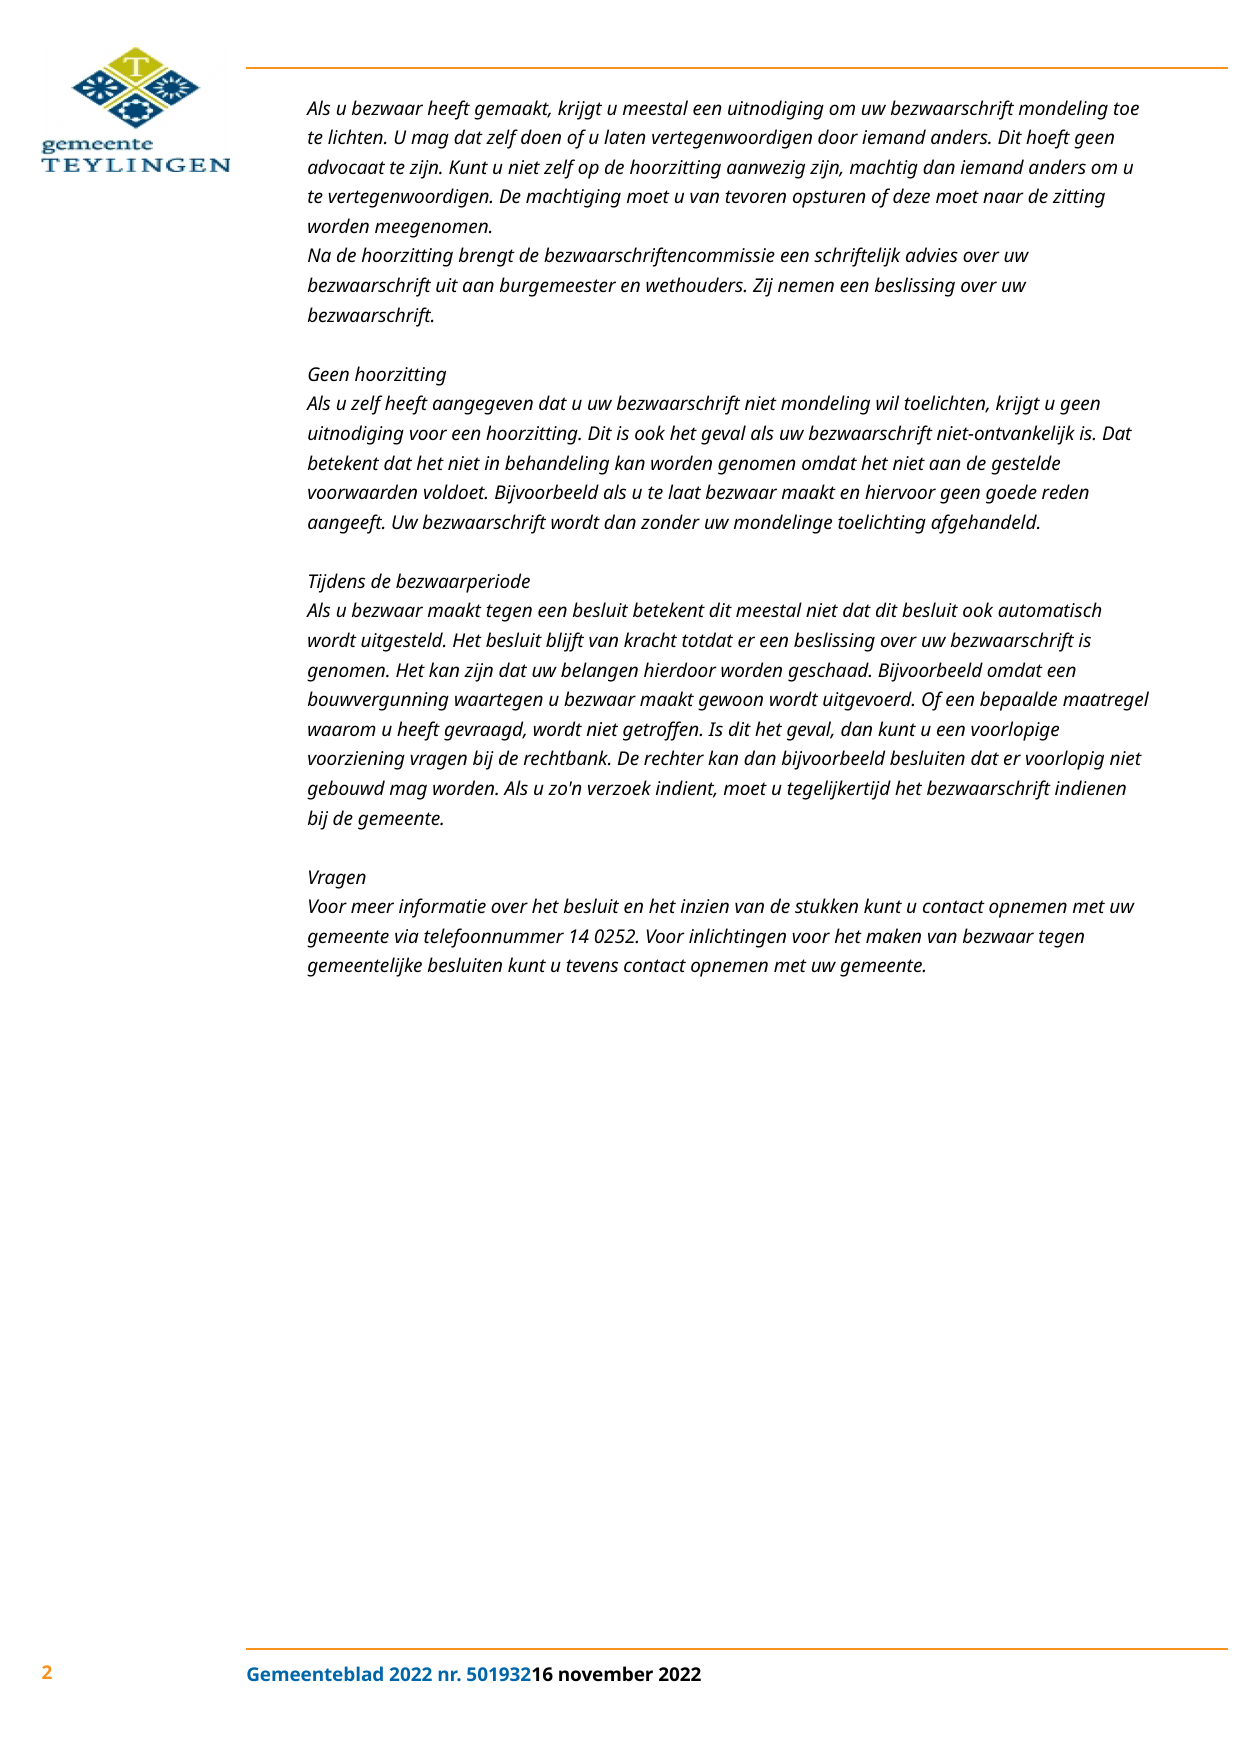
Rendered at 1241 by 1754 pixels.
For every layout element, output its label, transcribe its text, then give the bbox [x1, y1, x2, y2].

list Als u zelf heeft aangegeven dat u uw bezwaarschrift niet mondeling wil toelichten, krijgt u geen uitnodiging voor een hoorzitting. Dit is ook het geval als uw bezwaarschrift niet-ontvankelijk is. Dat betekent dat het niet in behandeling kan worden genomen omdat het niet aan de gestelde voorwaarden voldoet. Bijvoorbeeld als u te laat bezwaar maakt en hiervoor geen goede reden aangeeft. Uw bezwaarschrift wordt dan zonder uw mondelinge toelichting afgehandeld. [248, 391, 1152, 535]
list Als u bezwaar heeft gemaakt, krijgt u meestal een uitnodiging om uw bezwaarschrift mondeling toe te lichten. U mag dat zelf doen of u laten vertegenwoordigen door iemand anders. Dit hoeft geen advocaat te zijn. Kunt u niet zelf op de hoorzitting aanwezig zijn, machtig dan iemand anders om u te vertegenwoordigen. De machtiging moet u van tevoren opsturen of deze moet naar de zitting worden meegenomen. [248, 95, 1152, 239]
list Geen hoorzitting [248, 361, 1152, 387]
list Tijdens de bezwaarperiode [248, 568, 1152, 594]
picture [41, 47, 231, 172]
list Na de hoorzitting brengt de bezwaarschriftencommissie een schriftelijk advies over uw bezwaarschrift uit aan burgemeester en wethouders. Zij nemen een beslissing over uw bezwaarschrift. [248, 243, 1152, 328]
list Voor meer informatie over het besluit en het inzien van de stukken kunt u contact opnemen met uw gemeente via telefoonnummer 14 0252. Voor inlichtingen voor het maken van bezwaar tegen gemeentelijke besluiten kunt u tevens contact opnemen met uw gemeente. [248, 893, 1152, 978]
list Als u bezwaar maakt tegen een besluit betekent dit meestal niet dat dit besluit ook automatisch wordt uitgesteld. Het besluit blijft van kracht totdat er een beslissing over uw bezwaarschrift is genomen. Het kan zijn dat uw belangen hierdoor worden geschaad. Bijvoorbeeld omdat een bouwvergunning waartegen u bezwaar maakt gewoon wordt uitgevoerd. Of een bepaalde maatregel waarom u heeft gevraagd, wordt niet getroffen. Is dit het geval, dan kunt u een voorlopige voorziening vragen bij de rechtbank. De rechter kan dan bijvoorbeeld besluiten dat er voorlopig niet gebouwd mag worden. Als u zo'n verzoek indient, moet u tegelijkertijd het bezwaarschrift indienen bij de gemeente. [248, 598, 1152, 831]
list Vragen [248, 864, 1152, 890]
